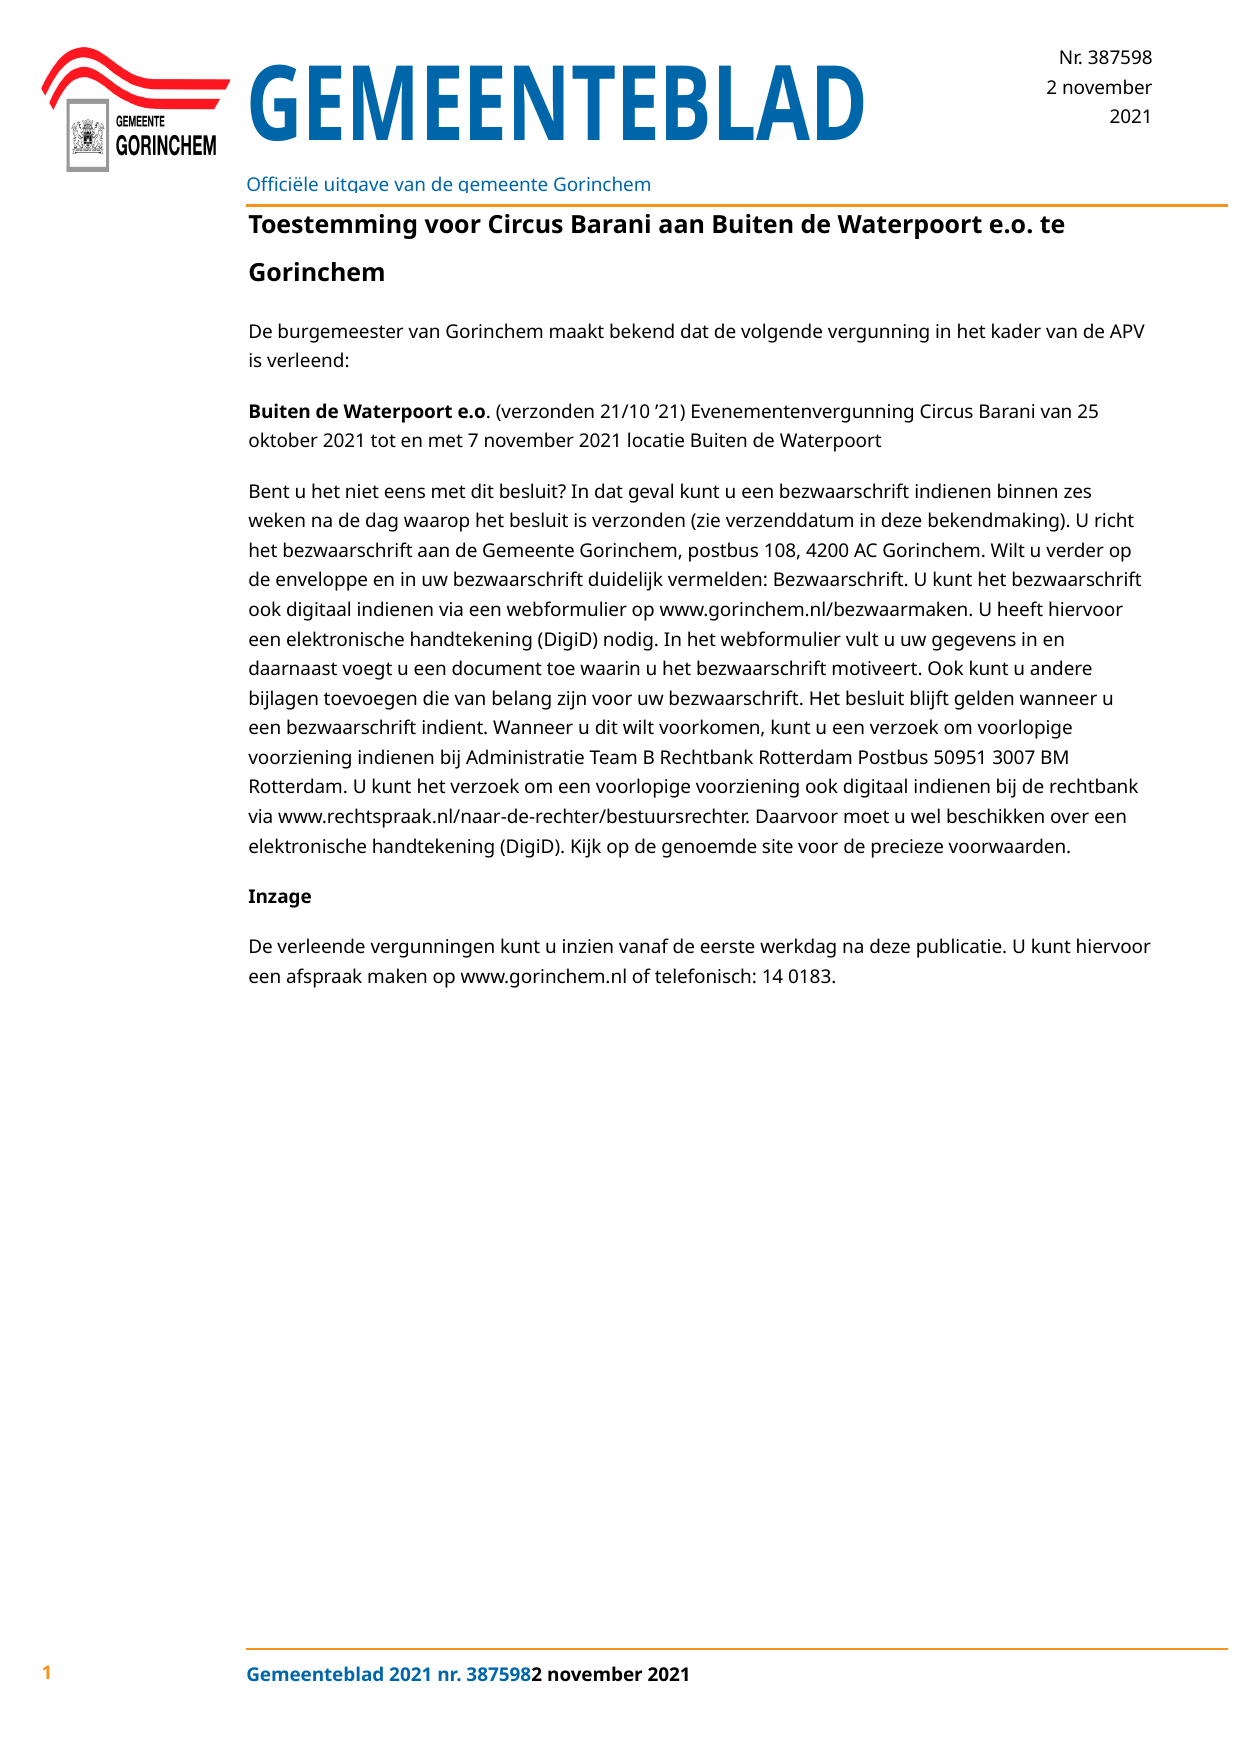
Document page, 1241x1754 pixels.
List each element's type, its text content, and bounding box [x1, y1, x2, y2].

text Toestemming voor Circus Barani aan Buiten de Waterpoort e.o. te Gorinchem [248, 207, 1152, 288]
text Bent u het niet eens met dit besluit? In dat geval kunt u een bezwaarschrift indienen binnen zes weken na de dag waarop het besluit is verzonden (zie verzenddatum in deze bekendmaking). U richt het bezwaarschrift aan de Gemeente Gorinchem, postbus 108, 4200 AC Gorinchem. Wilt u verder op de enveloppe en in uw bezwaarschrift duidelijk vermelden: Bezwaarschrift. U kunt het bezwaarschrift ook digitaal indienen via een webformulier op www.gorinchem.nl/bezwaarmaken. U heeft hiervoor een elektronische handtekening (DigiD) nodig. In het webformulier vult u uw gegevens in en daarnaast voegt u een document toe waarin u het bezwaarschrift motiveert. Ook kunt u andere bijlagen toevoegen die van belang zijn voor uw bezwaarschrift. Het besluit blijft gelden wanneer u een bezwaarschrift indient. Wanneer u dit wilt voorkomen, kunt u een verzoek om voorlopige voorziening indienen bij Administratie Team B Rechtbank Rotterdam Postbus 50951 3007 BM Rotterdam. U kunt het verzoek om een voorlopige voorziening ook digitaal indienen bij de rechtbank via www.rechtspraak.nl/naar-de-rechter/bestuursrechter. Daarvoor moet u wel beschikken over een elektronische handtekening (DigiD). Kijk op de genoemde site voor de precieze voorwaarden. [248, 478, 1152, 859]
picture [41, 47, 231, 172]
text Buiten de Waterpoort e.o. (verzonden 21/10 ’21) Evenementenvergunning Circus Barani van 25 oktober 2021 tot en met 7 november 2021 locatie Buiten de Waterpoort [248, 398, 1152, 453]
text De verleende vergunningen kunt u inzien vanaf de eerste werkdag na deze publicatie. U kunt hiervoor een afspraak maken op www.gorinchem.nl of telefonisch: 14 0183. [248, 934, 1152, 989]
text De burgemeester van Gorinchem maakt bekend dat de volgende vergunning in het kader van de APV is verleend: [248, 318, 1152, 373]
text Inzage [248, 883, 1152, 909]
